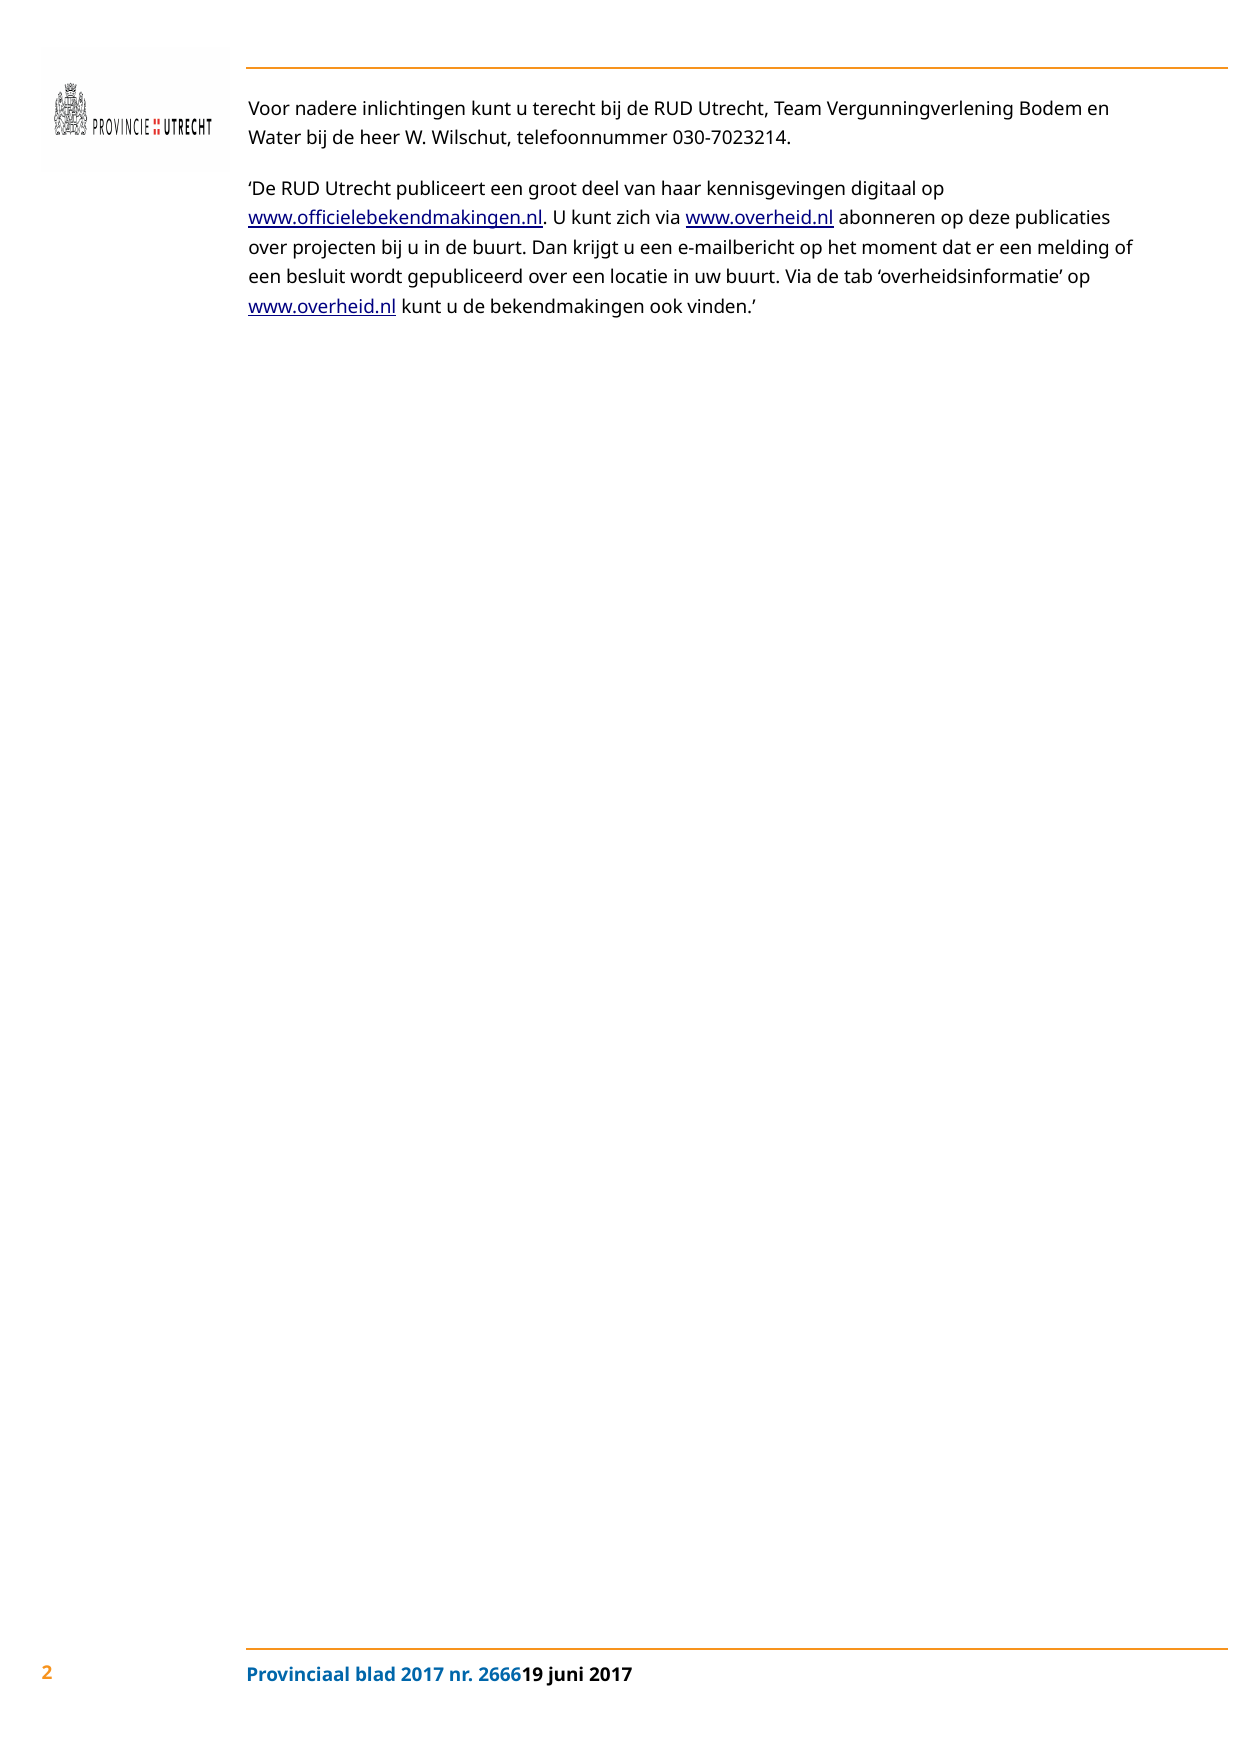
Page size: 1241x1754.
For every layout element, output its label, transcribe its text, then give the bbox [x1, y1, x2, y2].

text ‘De RUD Utrecht publiceert een groot deel van haar kennisgevingen digitaal op www.officielebekendmakingen.nl. U kunt zich via www.overheid.nl abonneren op deze publicaties over projecten bij u in de buurt. Dan krijgt u een e-mailbericht op het moment dat er een melding of een besluit wordt gepubliceerd over een locatie in uw buurt. Via de tab ‘overheidsinformatie’ op www.overheid.nl kunt u de bekendmakingen ook vinden.’ [248, 175, 1152, 319]
picture [41, 47, 231, 172]
text Voor nadere inlichtingen kunt u terecht bij de RUD Utrecht, Team Vergunningverlening Bodem en Water bij de heer W. Wilschut, telefoonnummer 030-7023214. [248, 95, 1152, 150]
